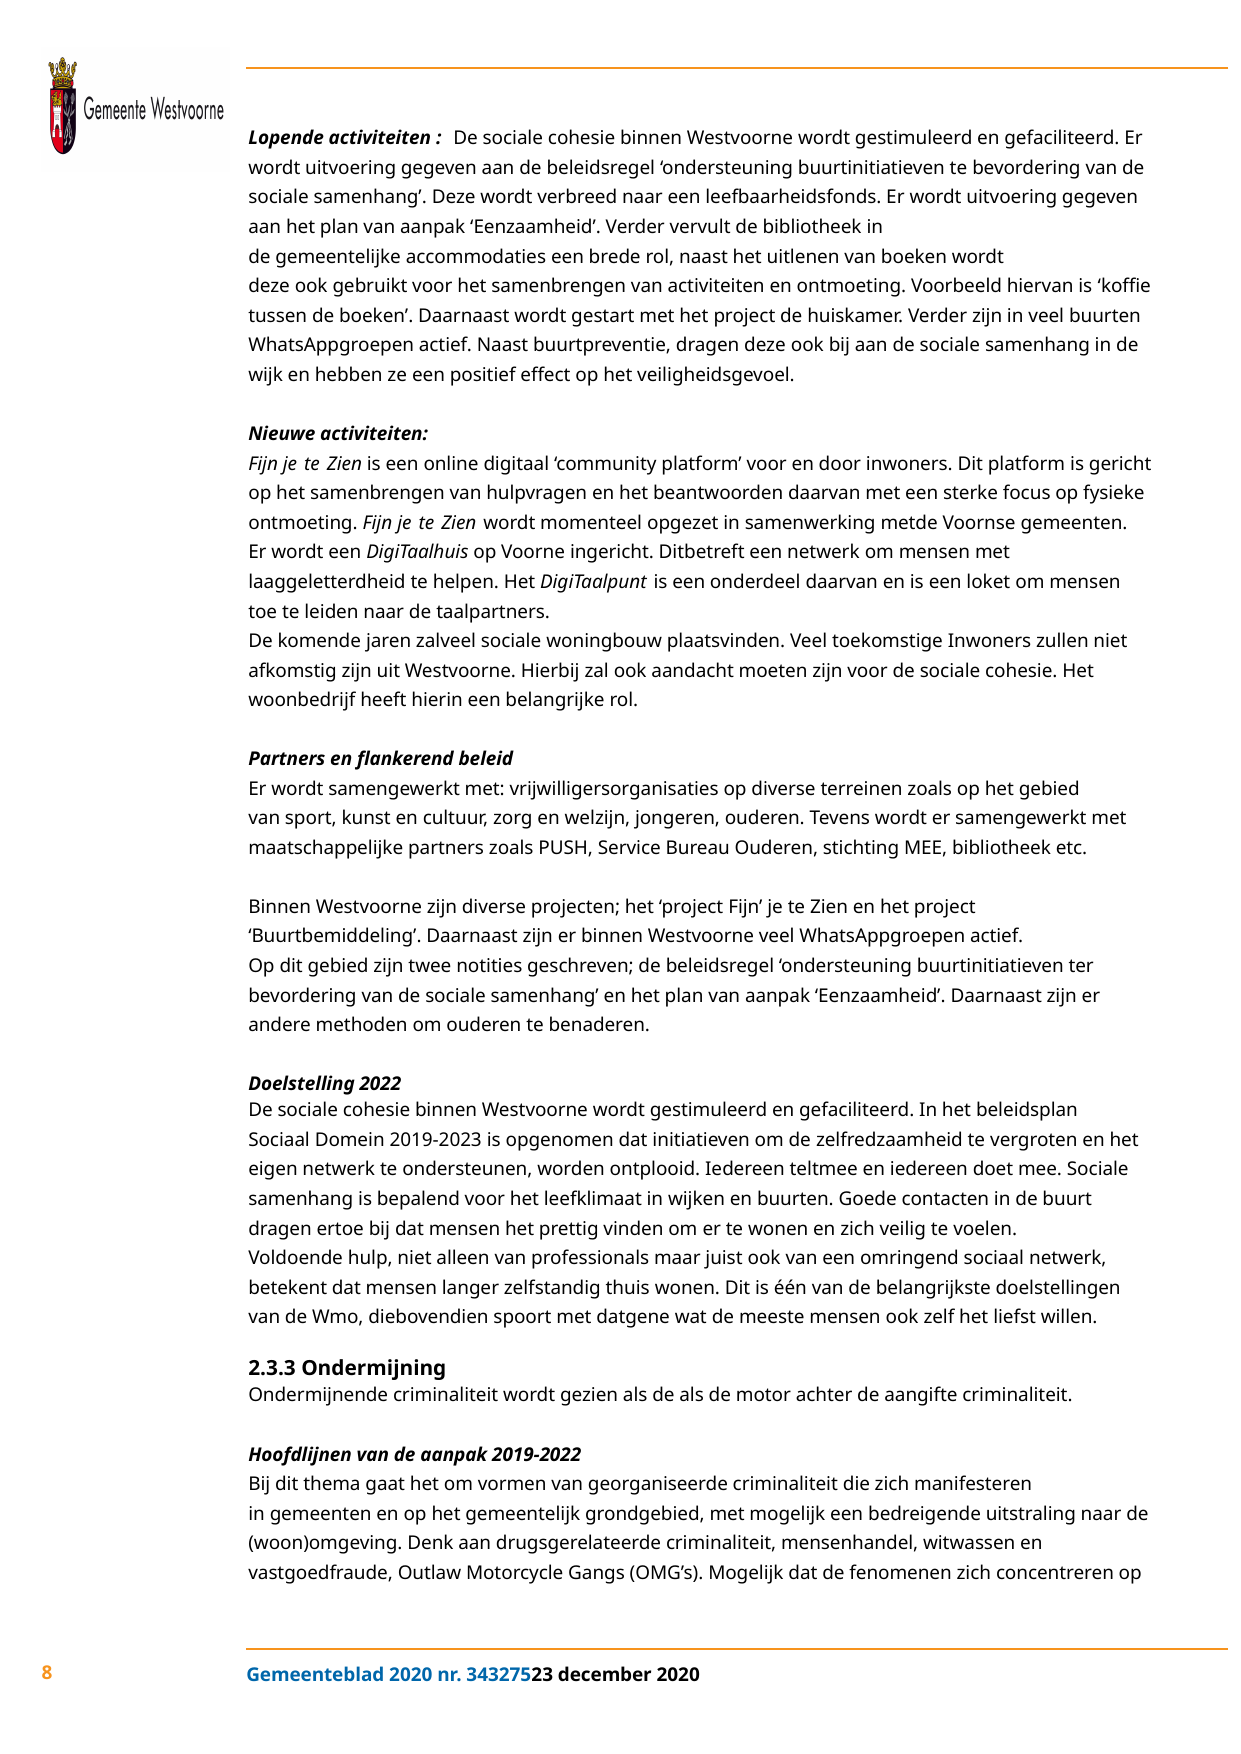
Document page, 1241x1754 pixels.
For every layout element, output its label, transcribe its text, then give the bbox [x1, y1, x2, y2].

text ‘Buurtbemiddeling’. Daarnaast zijn er binnen Westvoorne veel WhatsAppgroepen actief. [248, 923, 1152, 948]
text Hoofdlijnen van de aanpak 2019-2022 [248, 1441, 1152, 1467]
text Partners en flankerend beleid [248, 745, 1152, 771]
table_cell De sociale cohesie binnen Westvoorne wordt gestimuleerd en gefaciliteerd. In het beleidsplan Sociaal Domein 2019-2023 is opgenomen dat initiatieven om de zelfredzaamheid te vergroten en het eigen netwerk te ondersteunen, worden ontplooid. Iedereen teltmee en iedereen doet mee. Sociale samenhang is bepalend voor het leefklimaat in wijken en buurten. Goede contacten in de buurt dragen ertoe bij dat mensen het prettig vinden om er te wonen en zich veilig te voelen. Voldoende hulp, niet alleen van professionals maar juist ook van een omringend sociaal netwerk, betekent dat mensen langer zelfstandig thuis wonen. Dit is één van de belangrijkste doelstellingen van de Wmo, diebovendien spoort met datgene wat de meeste mensen ook zelf het liefst willen. [248, 1096, 1152, 1329]
table_header Doelstelling 2022 [248, 1071, 1152, 1096]
text in gemeenten en op het gemeentelijk grondgebied, met mogelijk een bedreigende uitstraling naar de (woon)omgeving. Denk aan drugsgerelateerde criminaliteit, mensenhandel, witwassen en vastgoedfraude, Outlaw Motorcycle Gangs (OMG’s). Mogelijk dat de fenomenen zich concentreren op [248, 1500, 1152, 1585]
text Ondermijnende criminaliteit wordt gezien als de als de motor achter de aangifte criminaliteit. [248, 1382, 1152, 1407]
text 2.3.3 Ondermijning [248, 1353, 1152, 1382]
text Binnen Westvoorne zijn diverse projecten; het ‘project Fijn’ je te Zien en het project [248, 893, 1152, 919]
text Bij dit thema gaat het om vormen van georganiseerde criminaliteit die zich manifesteren [248, 1470, 1152, 1496]
text van sport, kunst en cultuur, zorg en welzijn, jongeren, ouderen. Tevens wordt er samengewerkt met maatschappelijke partners zoals PUSH, Service Bureau Ouderen, stichting MEE, bibliotheek etc. [248, 804, 1152, 859]
table_header Lopende activiteiten : De sociale cohesie binnen Westvoorne wordt gestimuleerd en gefaciliteerd. Er wordt uitvoering gegeven aan de beleidsregel ‘ondersteuning buurtinitiatieven te bevordering van de sociale samenhang’. Deze wordt verbreed naar een leefbaarheidsfonds. Er wordt uitvoering gegeven aan het plan van aanpak ‘Eenzaamheid’. Verder vervult de bibliotheek in de gemeentelijke accommodaties een brede rol, naast het uitlenen van boeken wordt deze ook gebruikt voor het samenbrengen van activiteiten en ontmoeting. Voorbeeld hiervan is ‘koffie tussen de boeken’. Daarnaast wordt gestart met het project de huiskamer. Verder zijn in veel buurten WhatsAppgroepen actief. Naast buurtpreventie, dragen deze ook bij aan de sociale samenhang in de wijk en hebben ze een positief effect op het veiligheidsgevoel. Nieuwe activiteiten: Fijn je te Zien is een online digitaal ‘community platform’ voor en door inwoners. Dit platform is gericht op het samenbrengen van hulpvragen en het beantwoorden daarvan met een sterke focus op fysieke ontmoeting. Fijn je te Zien wordt momenteel opgezet in samenwerking metde Voornse gemeenten. Er wordt een DigiTaalhuis op Voorne ingericht. Ditbetreft een netwerk om mensen met laaggeletterdheid te helpen. Het DigiTaalpunt is een onderdeel daarvan en is een loket om mensen toe te leiden naar de taalpartners. De komende jaren zalveel sociale woningbouw plaatsvinden. Veel toekomstige Inwoners zullen niet afkomstig zijn uit Westvoorne. Hierbij zal ook aandacht moeten zijn voor de sociale cohesie. Het woonbedrijf heeft hierin een belangrijke rol. [248, 125, 1152, 712]
picture [41, 47, 231, 172]
text Op dit gebied zijn twee notities geschreven; de beleidsregel ‘ondersteuning buurtinitiatieven ter bevordering van de sociale samenhang’ en het plan van aanpak ‘Eenzaamheid’. Daarnaast zijn er andere methoden om ouderen te benaderen. [248, 952, 1152, 1037]
text Er wordt samengewerkt met: vrijwilligersorganisaties op diverse terreinen zoals op het gebied [248, 775, 1152, 800]
